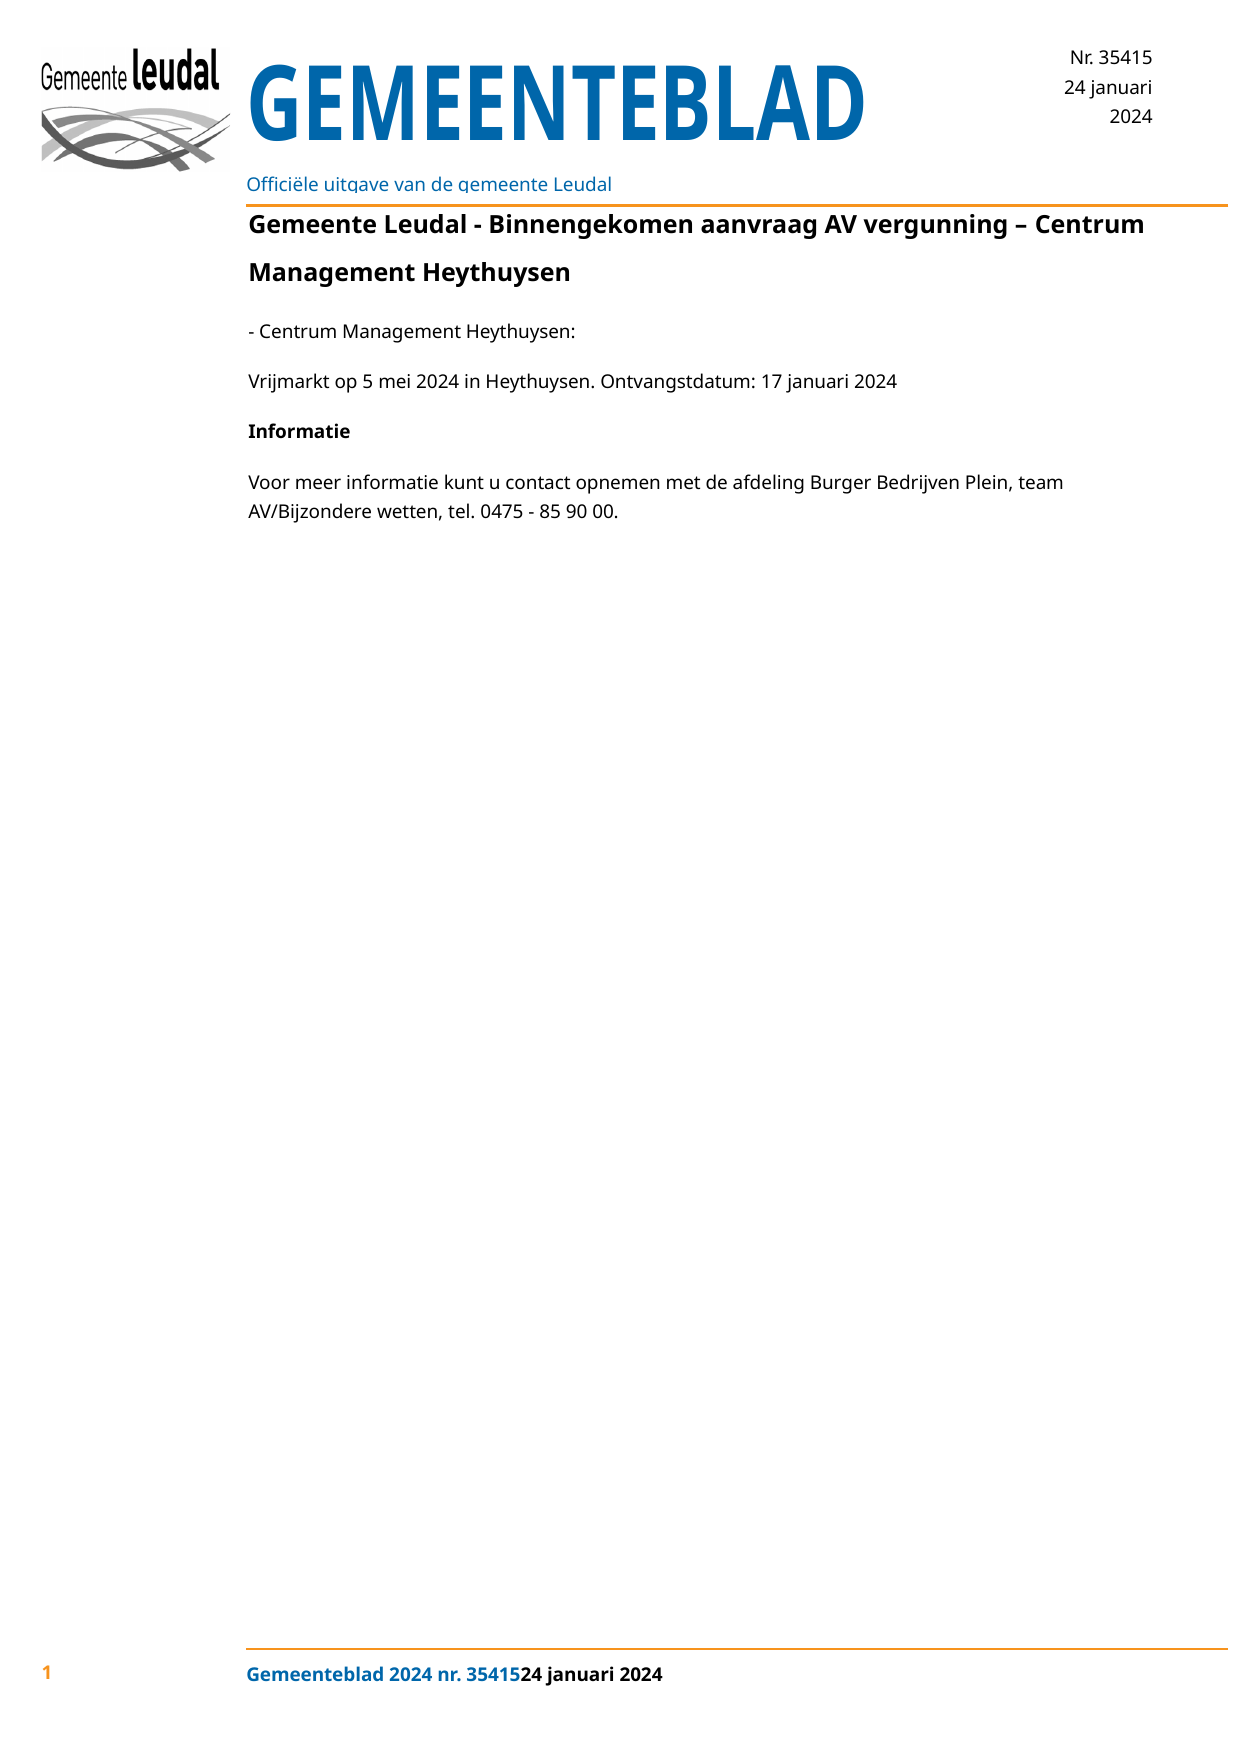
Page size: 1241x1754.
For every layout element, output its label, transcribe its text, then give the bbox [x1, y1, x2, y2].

picture [41, 47, 231, 172]
text - Centrum Management Heythuysen: [248, 318, 1152, 344]
text Vrijmarkt op 5 mei 2024 in Heythuysen. Ontvangstdatum: 17 januari 2024 [248, 368, 1152, 394]
text Gemeente Leudal - Binnengekomen aanvraag AV vergunning – Centrum Management Heythuysen [248, 207, 1152, 288]
text Informatie [248, 419, 1152, 444]
text Voor meer informatie kunt u contact opnemen met de afdeling Burger Bedrijven Plein, team AV/Bijzondere wetten, tel. 0475 - 85 90 00. [248, 469, 1152, 524]
